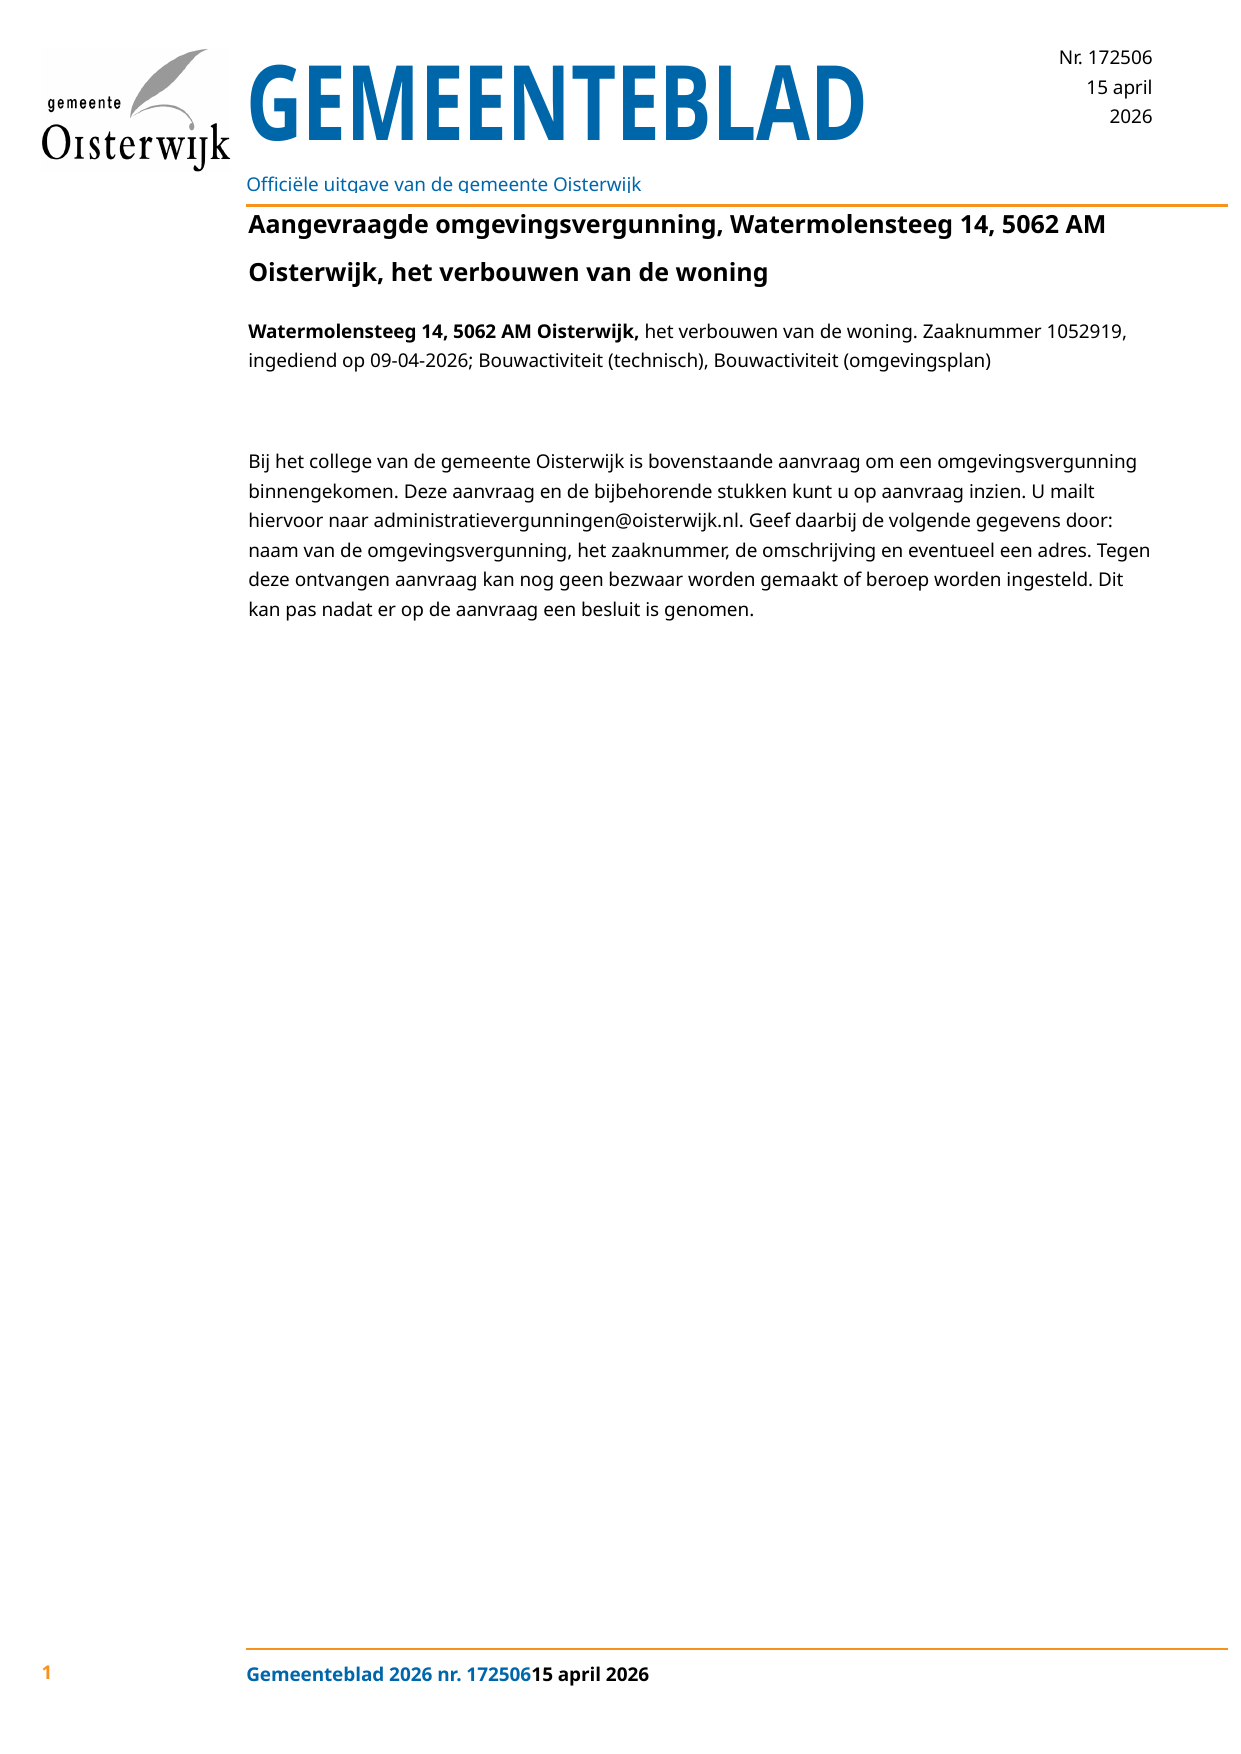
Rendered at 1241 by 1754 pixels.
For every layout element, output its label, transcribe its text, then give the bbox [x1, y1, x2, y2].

text Bij het college van de gemeente Oisterwijk is bovenstaande aanvraag om een omgevingsvergunning binnengekomen. Deze aanvraag en de bijbehorende stukken kunt u op aanvraag inzien. U mailt hiervoor naar administratievergunningen@oisterwijk.nl. Geef daarbij de volgende gegevens door: naam van de omgevingsvergunning, het zaaknummer, de omschrijving en eventueel een adres. Tegen deze ontvangen aanvraag kan nog geen bezwaar worden gemaakt of beroep worden ingesteld. Dit kan pas nadat er op de aanvraag een besluit is genomen. [248, 448, 1152, 622]
text Aangevraagde omgevingsvergunning, Watermolensteeg 14, 5062 AM Oisterwijk, het verbouwen van de woning [248, 207, 1152, 288]
text Watermolensteeg 14, 5062 AM Oisterwijk, het verbouwen van de woning. Zaaknummer 1052919, ingediend op 09-04-2026; Bouwactiviteit (technisch), Bouwactiviteit (omgevingsplan) [248, 318, 1152, 373]
picture [41, 47, 231, 172]
